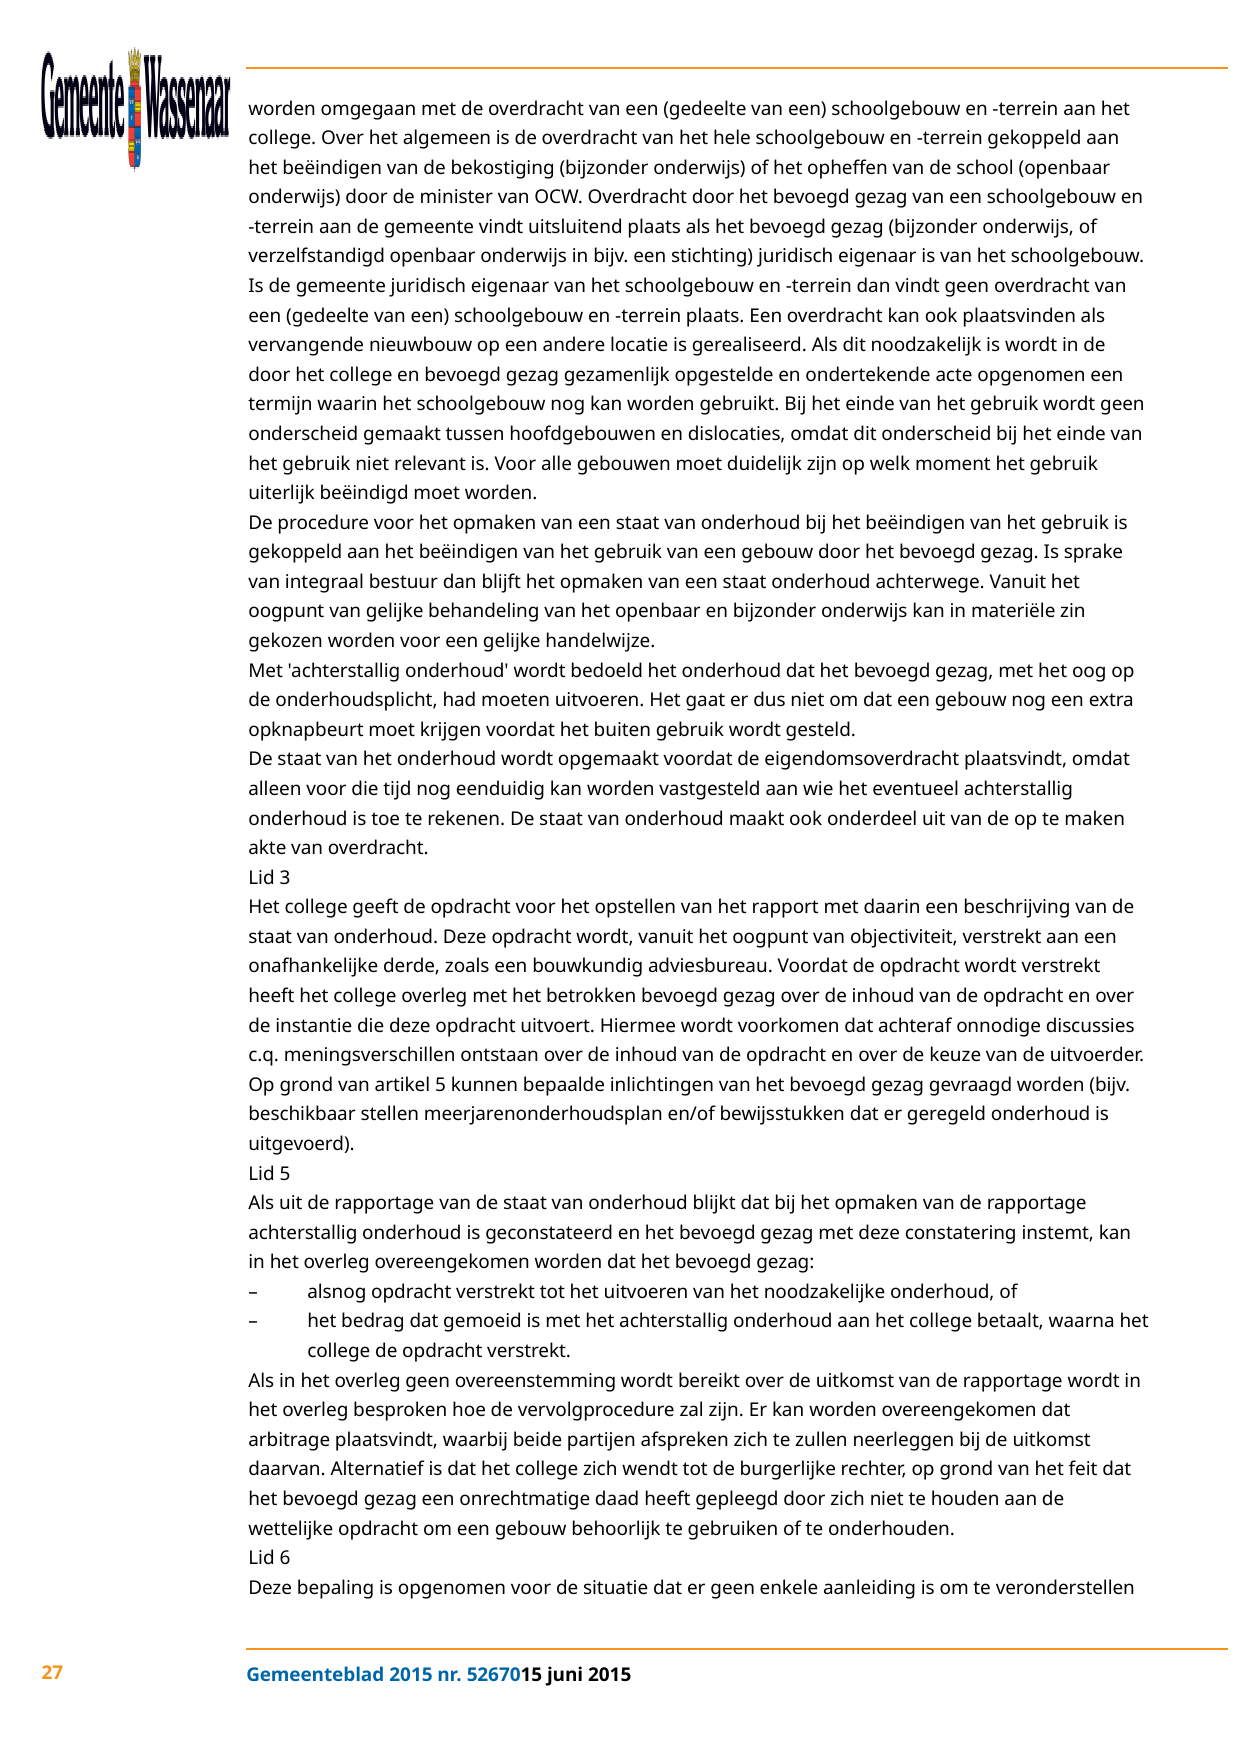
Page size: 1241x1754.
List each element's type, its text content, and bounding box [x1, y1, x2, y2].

text De procedure voor het opmaken van een staat van onderhoud bij het beëindigen van het gebruik is gekoppeld aan het beëindigen van het gebruik van een gebouw door het bevoegd gezag. Is sprake van integraal bestuur dan blijft het opmaken van een staat onderhoud achterwege. Vanuit het oogpunt van gelijke behandeling van het openbaar en bijzonder onderwijs kan in materiële zin gekozen worden voor een gelijke handelwijze. [248, 509, 1152, 653]
text Het college geeft de opdracht voor het opstellen van het rapport met daarin een beschrijving van de staat van onderhoud. Deze opdracht wordt, vanuit het oogpunt van objectiviteit, verstrekt aan een onafhankelijke derde, zoals een bouwkundig adviesbureau. Voordat de opdracht wordt verstrekt heeft het college overleg met het betrokken bevoegd gezag over de inhoud van de opdracht en over de instantie die deze opdracht uitvoert. Hiermee wordt voorkomen dat achteraf onnodige discussies c.q. meningsverschillen ontstaan over de inhoud van de opdracht en over de keuze van de uitvoerder. Op grond van artikel 5 kunnen bepaalde inlichtingen van het bevoegd gezag gevraagd worden (bijv. beschikbaar stellen meerjarenonderhoudsplan en/of bewijsstukken dat er geregeld onderhoud is uitgevoerd). [248, 893, 1152, 1156]
text Lid 6 [248, 1544, 1152, 1570]
text Lid 3 [248, 864, 1152, 890]
list alsnog opdracht verstrekt tot het uitvoeren van het noodzakelijke onderhoud, of [248, 1278, 1152, 1304]
text worden omgegaan met de overdracht van een (gedeelte van een) schoolgebouw en -terrein aan het college. Over het algemeen is de overdracht van het hele schoolgebouw en -terrein gekoppeld aan het beëindigen van de bekostiging (bijzonder onderwijs) of het opheffen van de school (openbaar onderwijs) door de minister van OCW. Overdracht door het bevoegd gezag van een schoolgebouw en -terrein aan de gemeente vindt uitsluitend plaats als het bevoegd gezag (bijzonder onderwijs, of verzelfstandigd openbaar onderwijs in bijv. een stichting) juridisch eigenaar is van het schoolgebouw. Is de gemeente juridisch eigenaar van het schoolgebouw en -terrein dan vindt geen overdracht van een (gedeelte van een) schoolgebouw en -terrein plaats. Een overdracht kan ook plaatsvinden als vervangende nieuwbouw op een andere locatie is gerealiseerd. Als dit noodzakelijk is wordt in de door het college en bevoegd gezag gezamenlijk opgestelde en ondertekende acte opgenomen een termijn waarin het schoolgebouw nog kan worden gebruikt. Bij het einde van het gebruik wordt geen onderscheid gemaakt tussen hoofdgebouwen en dislocaties, omdat dit onderscheid bij het einde van het gebruik niet relevant is. Voor alle gebouwen moet duidelijk zijn op welk moment het gebruik uiterlijk beëindigd moet worden. [248, 95, 1152, 505]
picture [41, 47, 231, 172]
text Deze bepaling is opgenomen voor de situatie dat er geen enkele aanleiding is om te veronderstellen [248, 1574, 1152, 1600]
text Als in het overleg geen overeenstemming wordt bereikt over de uitkomst van de rapportage wordt in het overleg besproken hoe de vervolgprocedure zal zijn. Er kan worden overeengekomen dat arbitrage plaatsvindt, waarbij beide partijen afspreken zich te zullen neerleggen bij de uitkomst daarvan. Alternatief is dat het college zich wendt tot de burgerlijke rechter, op grond van het feit dat het bevoegd gezag een onrechtmatige daad heeft gepleegd door zich niet te houden aan de wettelijke opdracht om een gebouw behoorlijk te gebruiken of te onderhouden. [248, 1367, 1152, 1541]
text Als uit de rapportage van de staat van onderhoud blijkt dat bij het opmaken van de rapportage achterstallig onderhoud is geconstateerd en het bevoegd gezag met deze constatering instemt, kan in het overleg overeengekomen worden dat het bevoegd gezag: [248, 1189, 1152, 1274]
text Met 'achterstallig onderhoud' wordt bedoeld het onderhoud dat het bevoegd gezag, met het oog op de onderhoudsplicht, had moeten uitvoeren. Het gaat er dus niet om dat een gebouw nog een extra opknapbeurt moet krijgen voordat het buiten gebruik wordt gesteld. [248, 657, 1152, 742]
text Lid 5 [248, 1160, 1152, 1186]
text De staat van het onderhoud wordt opgemaakt voordat de eigendomsoverdracht plaatsvindt, omdat alleen voor die tijd nog eenduidig kan worden vastgesteld aan wie het eventueel achterstallig onderhoud is toe te rekenen. De staat van onderhoud maakt ook onderdeel uit van de op te maken akte van overdracht. [248, 746, 1152, 860]
list het bedrag dat gemoeid is met het achterstallig onderhoud aan het college betaalt, waarna het college de opdracht verstrekt. [248, 1308, 1152, 1363]
